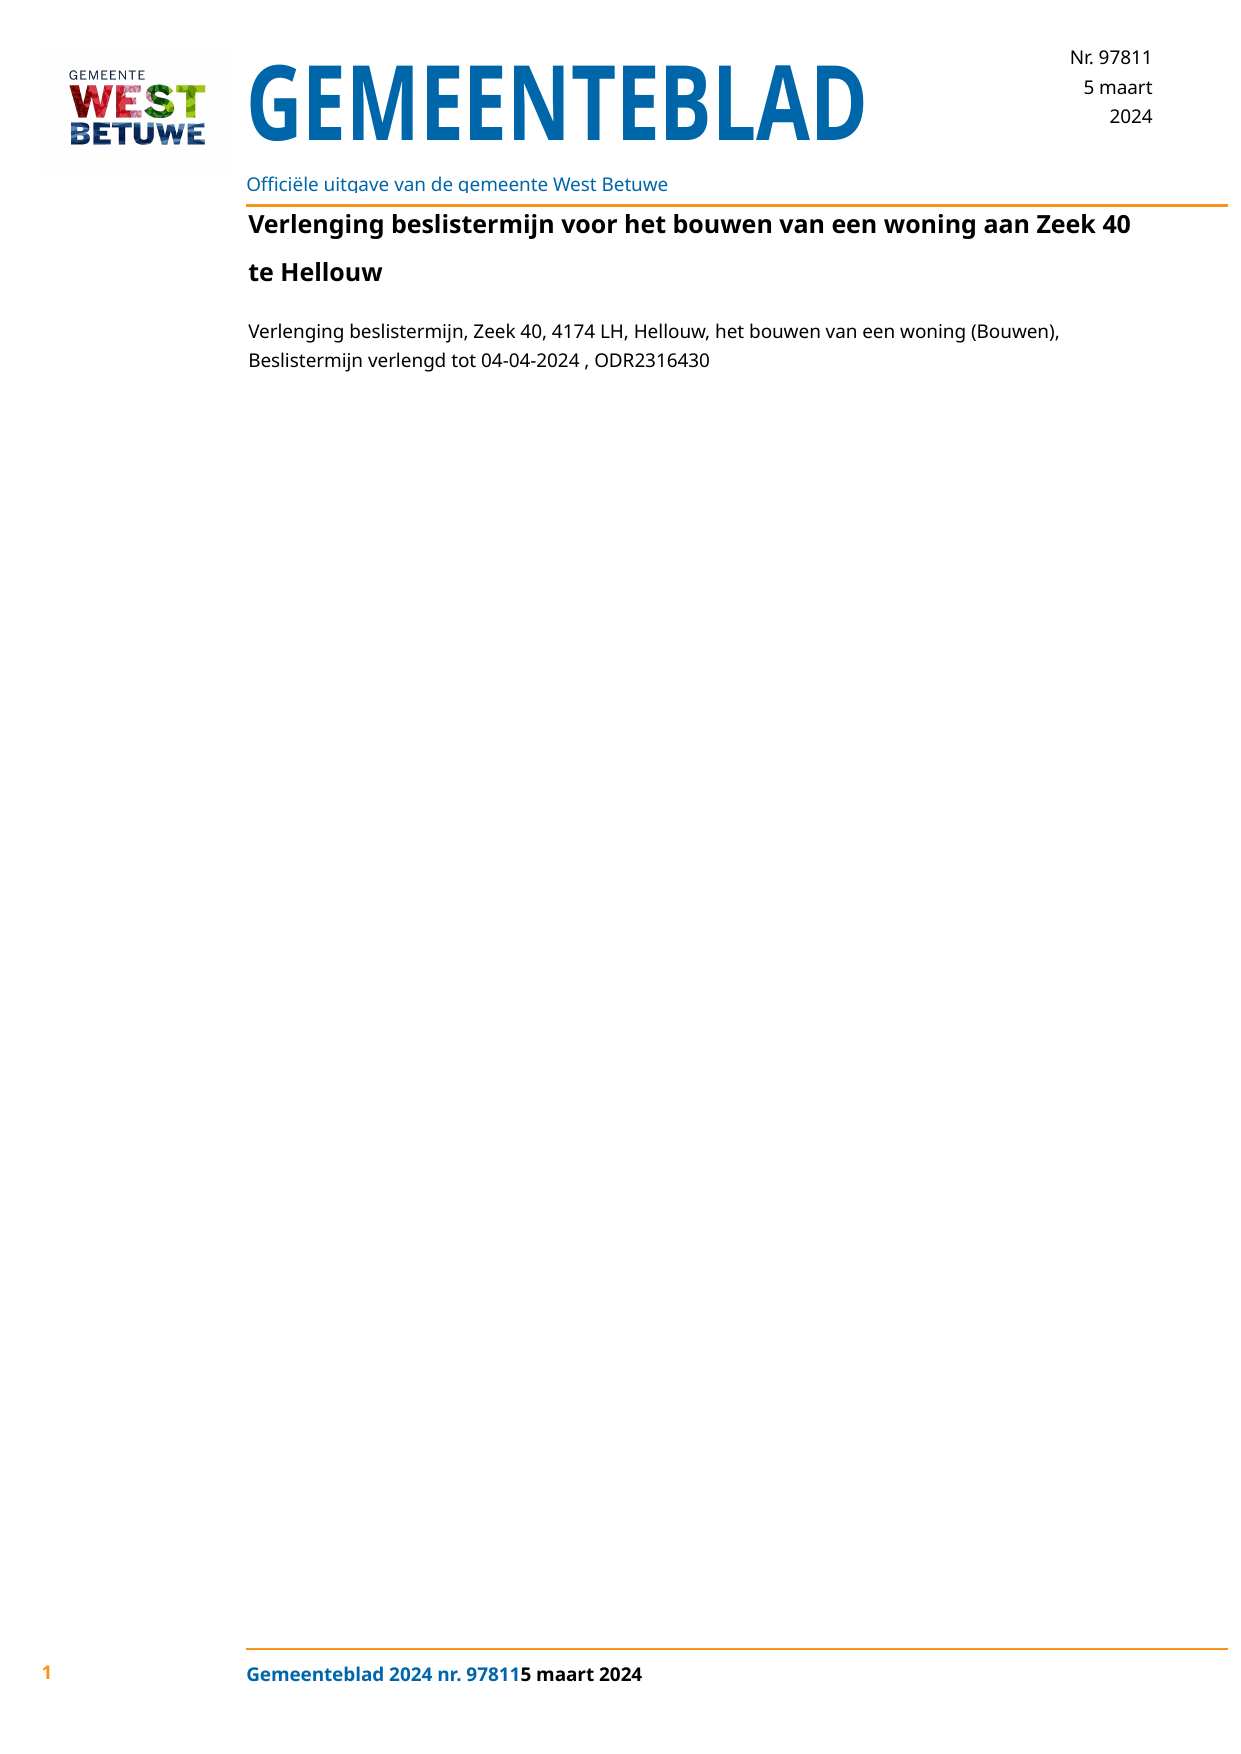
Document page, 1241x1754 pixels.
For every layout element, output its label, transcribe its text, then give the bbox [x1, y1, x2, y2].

text Verlenging beslistermijn, Zeek 40, 4174 LH, Hellouw, het bouwen van een woning (Bouwen), Beslistermijn verlengd tot 04-04-2024 , ODR2316430 [248, 318, 1152, 373]
text Verlenging beslistermijn voor het bouwen van een woning aan Zeek 40 te Hellouw [248, 207, 1152, 288]
picture [41, 47, 231, 172]
